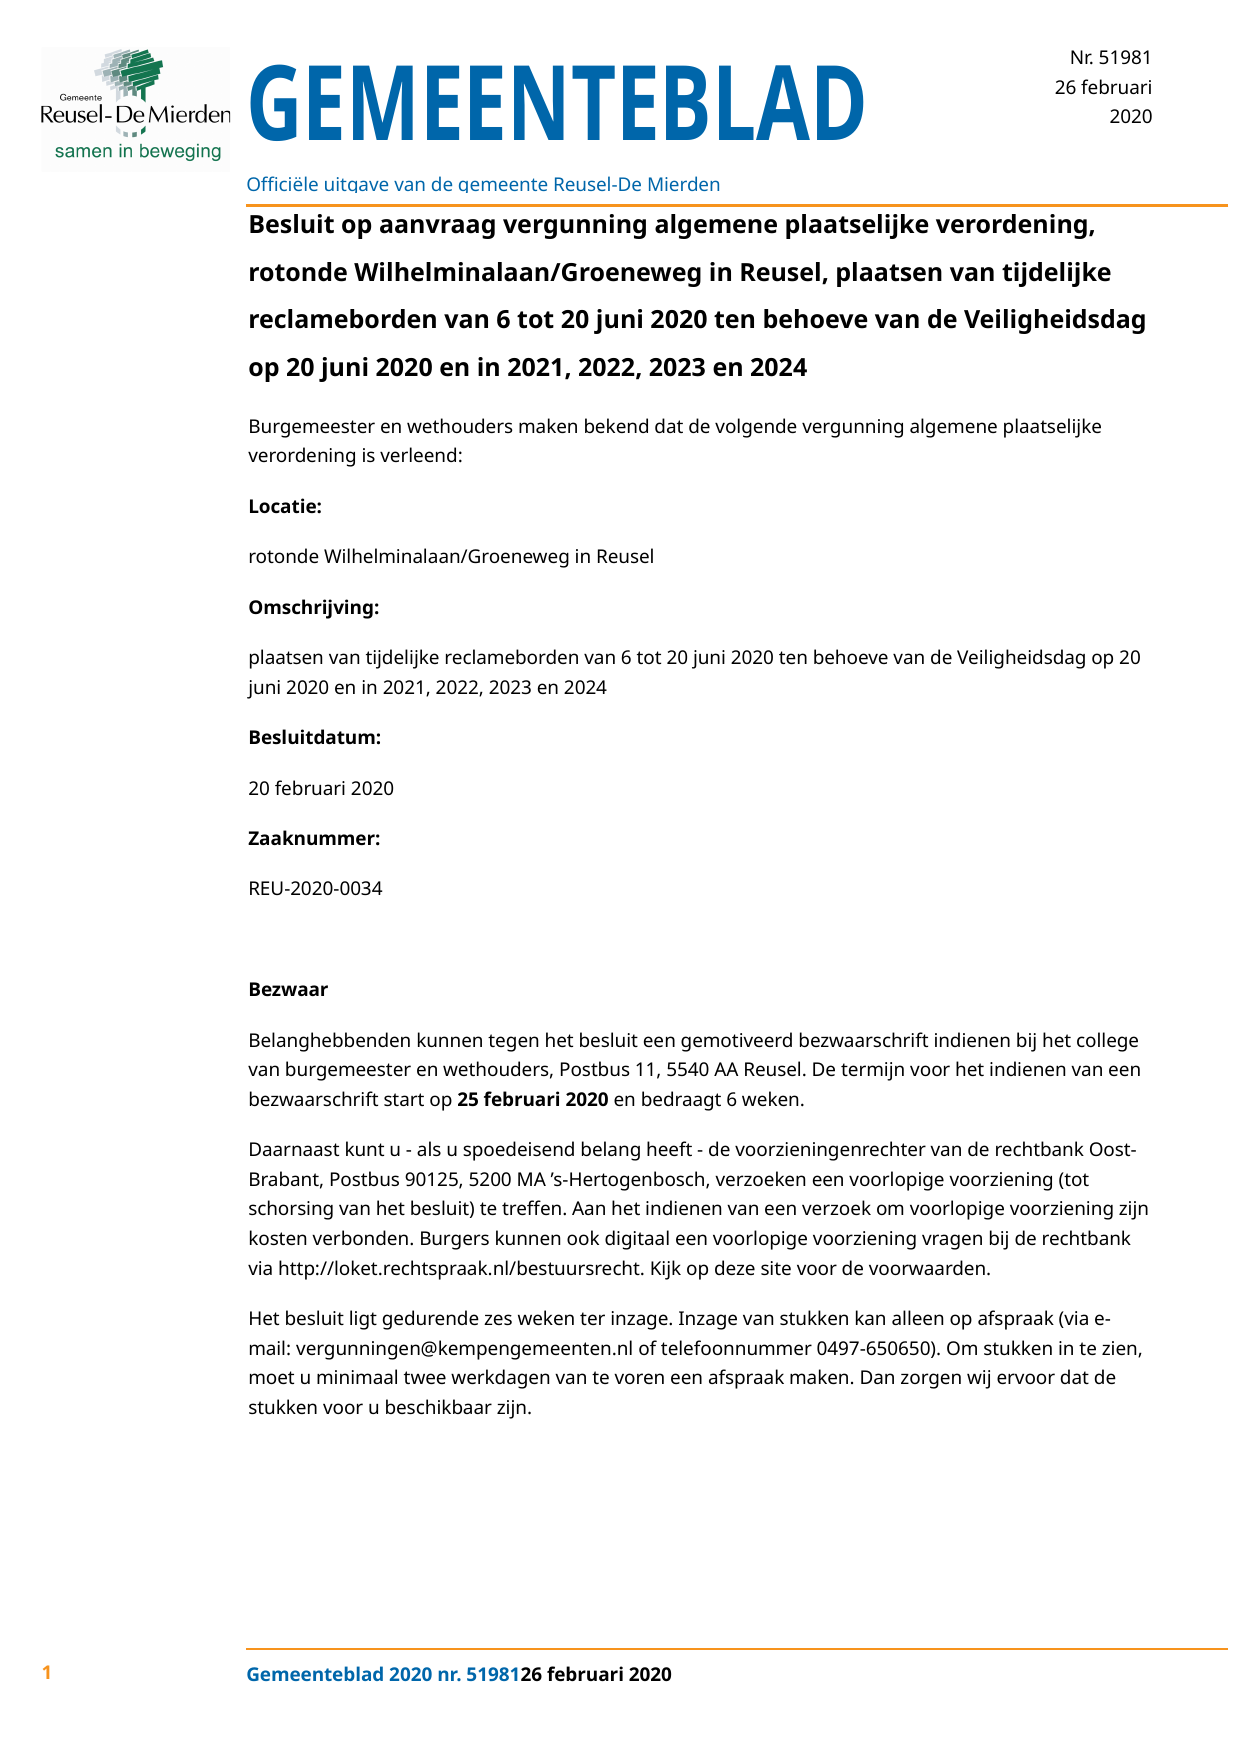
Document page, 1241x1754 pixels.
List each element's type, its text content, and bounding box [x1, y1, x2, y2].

text Zaaknummer: [248, 825, 1152, 851]
picture [41, 47, 231, 172]
text plaatsen van tijdelijke reclameborden van 6 tot 20 juni 2020 ten behoeve van de Veiligheidsdag op 20 juni 2020 en in 2021, 2022, 2023 en 2024 [248, 644, 1152, 700]
text Besluit op aanvraag vergunning algemene plaatselijke verordening, rotonde Wilhelminalaan/Groeneweg in Reusel, plaatsen van tijdelijke reclameborden van 6 tot 20 juni 2020 ten behoeve van de Veiligheidsdag op 20 juni 2020 en in 2021, 2022, 2023 en 2024 [248, 207, 1152, 384]
text Burgemeester en wethouders maken bekend dat de volgende vergunning algemene plaatselijke verordening is verleend: [248, 413, 1152, 468]
text REU-2020-0034 [248, 876, 1152, 901]
text 20 februari 2020 [248, 775, 1152, 801]
text Het besluit ligt gedurende zes weken ter inzage. Inzage van stukken kan alleen op afspraak (via e-mail: vergunningen@kempengemeenten.nl of telefoonnummer 0497-650650). Om stukken in te zien, moet u minimaal twee werkdagen van te voren een afspraak maken. Dan zorgen wij ervoor dat de stukken voor u beschikbaar zijn. [248, 1305, 1152, 1420]
text Besluitdatum: [248, 724, 1152, 750]
text Bezwaar [248, 976, 1152, 1002]
text Omschrijving: [248, 594, 1152, 620]
text Daarnaast kunt u - als u spoedeisend belang heeft - de voorzieningenrechter van de rechtbank Oost-Brabant, Postbus 90125, 5200 MA ’s-Hertogenbosch, verzoeken een voorlopige voorziening (tot schorsing van het besluit) te treffen. Aan het indienen van een verzoek om voorlopige voorziening zijn kosten verbonden. Burgers kunnen ook digitaal een voorlopige voorziening vragen bij de rechtbank via http://loket.rechtspraak.nl/bestuursrecht. Kijk op deze site voor de voorwaarden. [248, 1136, 1152, 1281]
text rotonde Wilhelminalaan/Groeneweg in Reusel [248, 543, 1152, 569]
text Locatie: [248, 493, 1152, 519]
text Belanghebbenden kunnen tegen het besluit een gemotiveerd bezwaarschrift indienen bij het college van burgemeester en wethouders, Postbus 11, 5540 AA Reusel. De termijn voor het indienen van een bezwaarschrift start op 25 februari 2020 en bedraagt 6 weken. [248, 1027, 1152, 1112]
